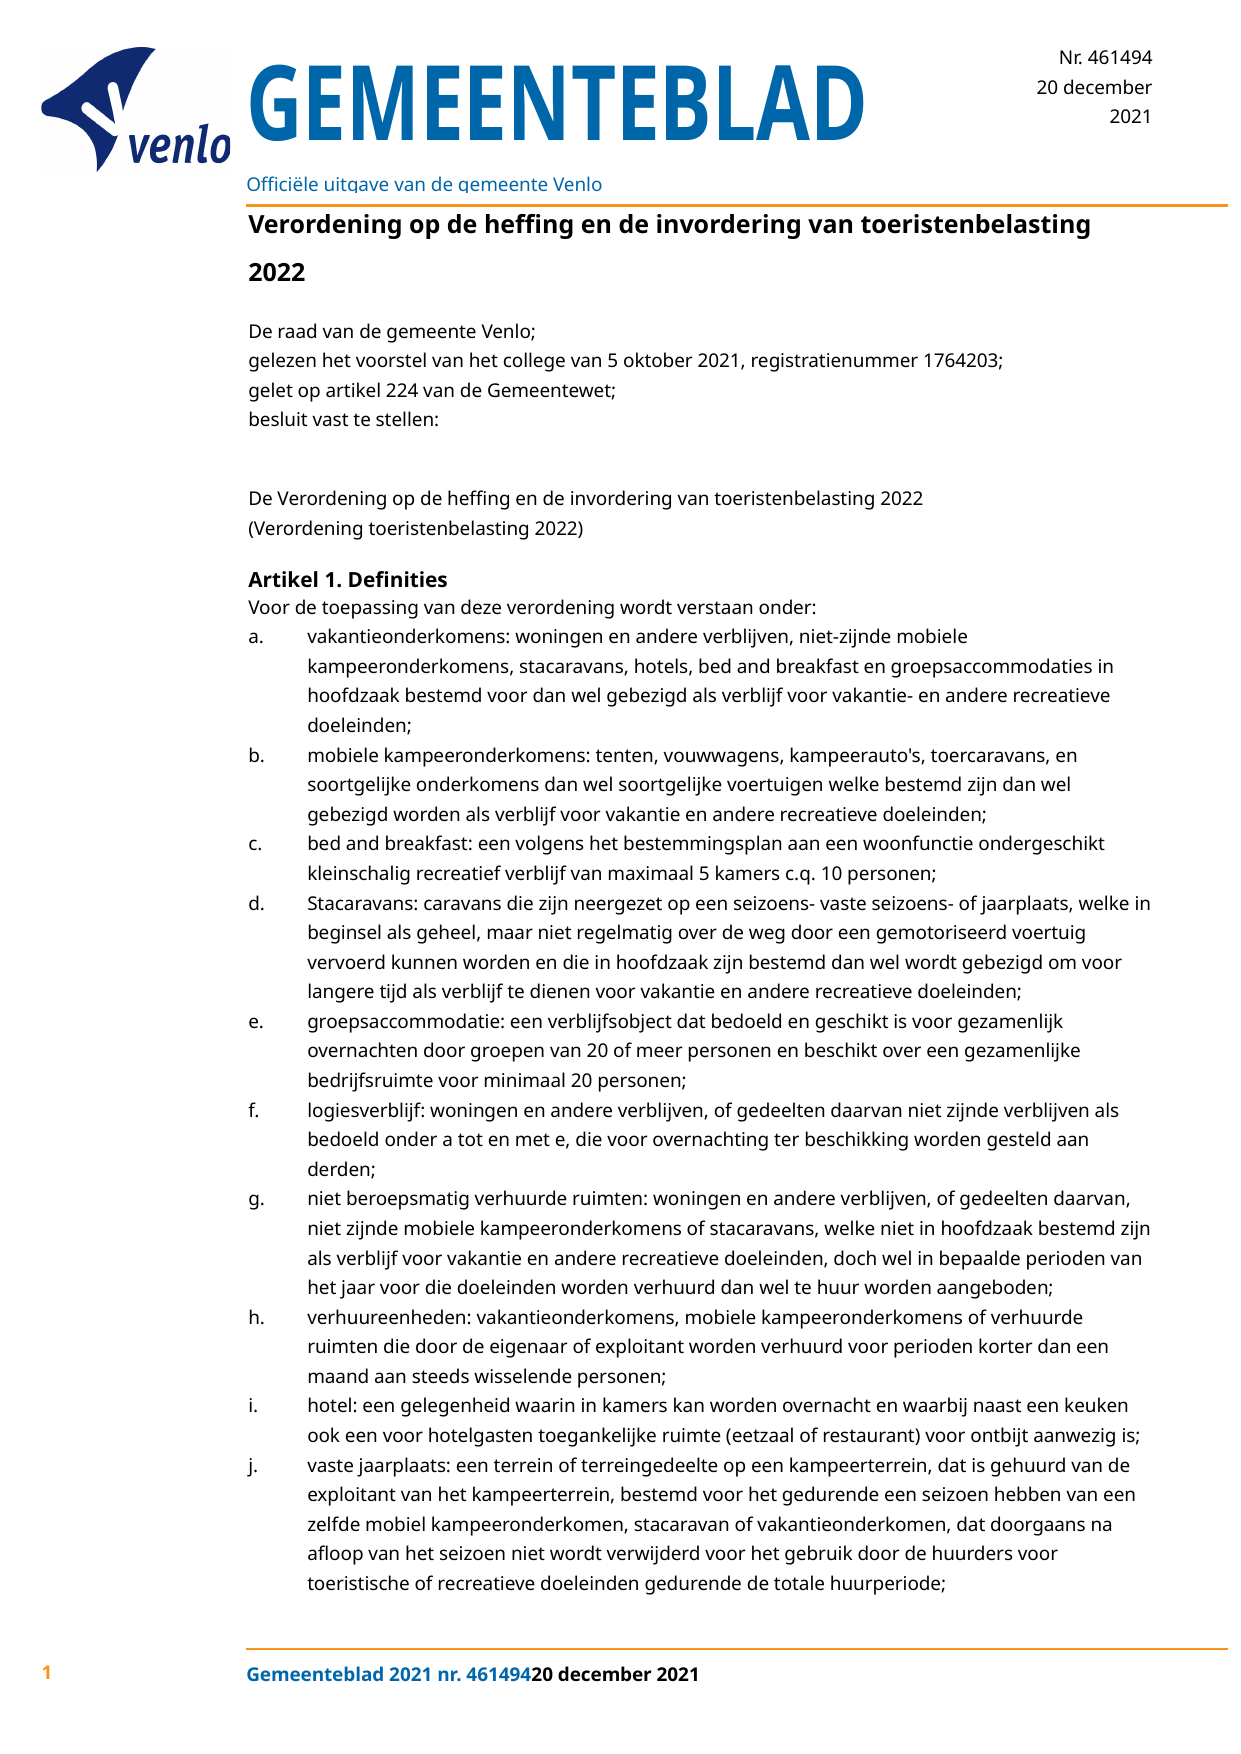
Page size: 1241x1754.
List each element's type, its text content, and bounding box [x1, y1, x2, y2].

text De raad van de gemeente Venlo; [248, 318, 1152, 344]
text De Verordening op de heffing en de invordering van toeristenbelasting 2022 [248, 486, 1152, 511]
list mobiele kampeeronderkomens: tenten, vouwwagens, kampeerauto's, toercaravans, en soortgelijke onderkomens dan wel soortgelijke voertuigen welke bestemd zijn dan wel gebezigd worden als verblijf voor vakantie en andere recreatieve doeleinden; [248, 742, 1152, 827]
text besluit vast te stellen: [248, 407, 1152, 432]
text Verordening op de heffing en de invordering van toeristenbelasting 2022 [248, 207, 1152, 288]
list vakantieonderkomens: woningen en andere verblijven, niet-zijnde mobiele kampeeronderkomens, stacaravans, hotels, bed and breakfast en groepsaccommodaties in hoofdzaak bestemd voor dan wel gebezigd als verblijf voor vakantie- en andere recreatieve doeleinden; [248, 623, 1152, 738]
list bed and breakfast: een volgens het bestemmingsplan aan een woonfunctie ondergeschikt kleinschalig recreatief verblijf van maximaal 5 kamers c.q. 10 personen; [248, 831, 1152, 886]
list hotel: een gelegenheid waarin in kamers kan worden overnacht en waarbij naast een keuken ook een voor hotelgasten toegankelijke ruimte (eetzaal of restaurant) voor ontbijt aanwezig is; [248, 1393, 1152, 1448]
list vaste jaarplaats: een terrein of terreingedeelte op een kampeerterrein, dat is gehuurd van de exploitant van het kampeerterrein, bestemd voor het gedurende een seizoen hebben van een zelfde mobiel kampeeronderkomen, stacaravan of vakantieonderkomen, dat doorgaans na afloop van het seizoen niet wordt verwijderd voor het gebruik door de huurders voor toeristische of recreatieve doeleinden gedurende de totale huurperiode; [248, 1452, 1152, 1596]
list niet beroepsmatig verhuurde ruimten: woningen en andere verblijven, of gedeelten daarvan, niet zijnde mobiele kampeeronderkomens of stacaravans, welke niet in hoofdzaak bestemd zijn als verblijf voor vakantie en andere recreatieve doeleinden, doch wel in bepaalde perioden van het jaar voor die doeleinden worden verhuurd dan wel te huur worden aangeboden; [248, 1186, 1152, 1300]
text Artikel 1. Definities [248, 566, 1152, 594]
list Stacaravans: caravans die zijn neergezet op een seizoens- vaste seizoens- of jaarplaats, welke in beginsel als geheel, maar niet regelmatig over de weg door een gemotoriseerd voertuig vervoerd kunnen worden en die in hoofdzaak zijn bestemd dan wel wordt gebezigd om voor langere tijd als verblijf te dienen voor vakantie en andere recreatieve doeleinden; [248, 890, 1152, 1004]
text gelezen het voorstel van het college van 5 oktober 2021, registratienummer 1764203; [248, 347, 1152, 373]
list groepsaccommodatie: een verblijfsobject dat bedoeld en geschikt is voor gezamenlijk overnachten door groepen van 20 of meer personen en beschikt over een gezamenlijke bedrijfsruimte voor minimaal 20 personen; [248, 1008, 1152, 1093]
text (Verordening toeristenbelasting 2022) [248, 515, 1152, 541]
picture [41, 47, 231, 172]
text gelet op artikel 224 van de Gemeentewet; [248, 377, 1152, 403]
list logiesverblijf: woningen en andere verblijven, of gedeelten daarvan niet zijnde verblijven als bedoeld onder a tot en met e, die voor overnachting ter beschikking worden gesteld aan derden; [248, 1097, 1152, 1182]
text Voor de toepassing van deze verordening wordt verstaan onder: [248, 594, 1152, 620]
list verhuureenheden: vakantieonderkomens, mobiele kampeeronderkomens of verhuurde ruimten die door de eigenaar of exploitant worden verhuurd voor perioden korter dan een maand aan steeds wisselende personen; [248, 1304, 1152, 1389]
